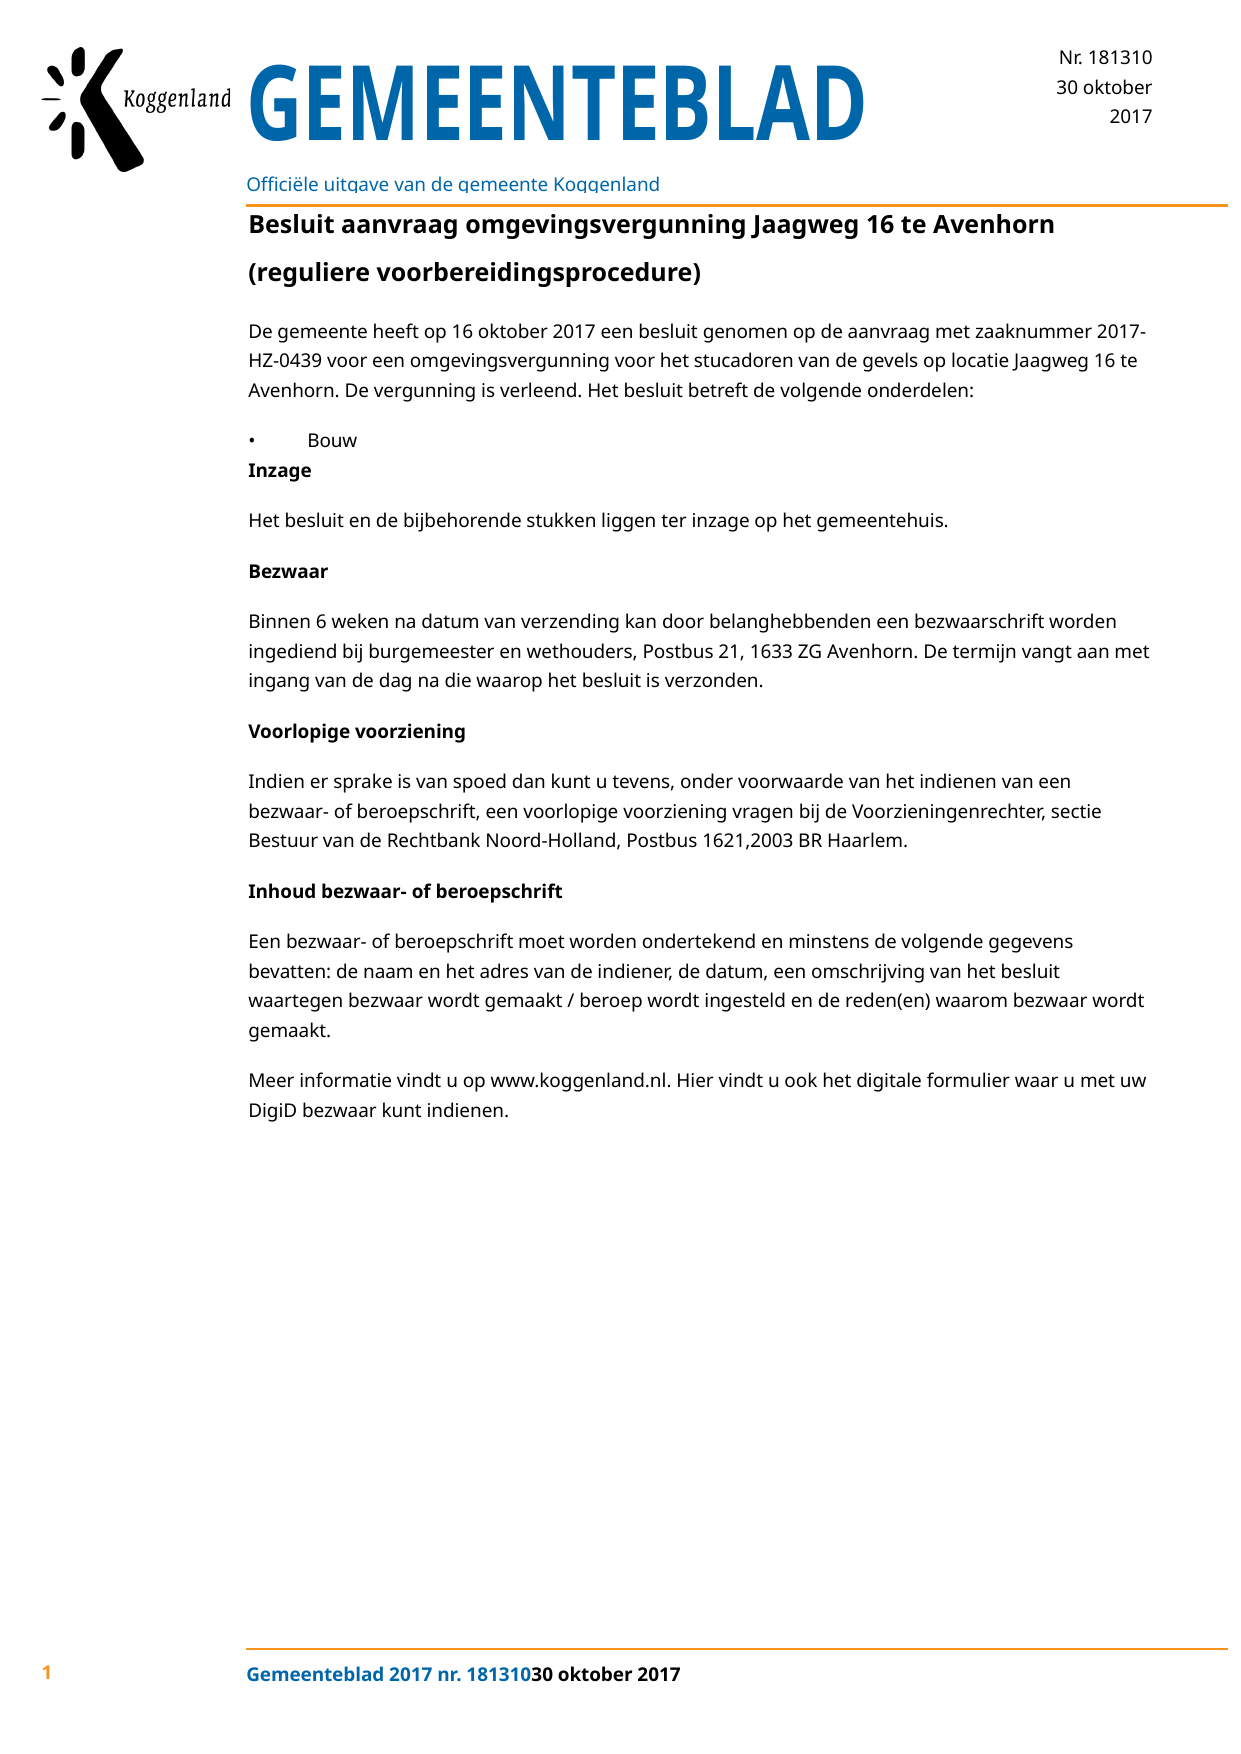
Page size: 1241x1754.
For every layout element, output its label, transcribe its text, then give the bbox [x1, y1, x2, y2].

picture [41, 47, 231, 172]
text Inhoud bezwaar- of beroepschrift [248, 878, 1152, 904]
text Voorlopige voorziening [248, 718, 1152, 744]
text Een bezwaar- of beroepschrift moet worden ondertekend en minstens de volgende gegevens bevatten: de naam en het adres van de indiener, de datum, een omschrijving van het besluit waartegen bezwaar wordt gemaakt / beroep wordt ingesteld en de reden(en) waarom bezwaar wordt gemaakt. [248, 928, 1152, 1043]
list Bouw [248, 427, 1152, 453]
text Indien er sprake is van spoed dan kunt u tevens, onder voorwaarde van het indienen van een bezwaar- of beroepschrift, een voorlopige voorziening vragen bij de Voorzieningenrechter, sectie Bestuur van de Rechtbank Noord-Holland, Postbus 1621,2003 BR Haarlem. [248, 768, 1152, 853]
text Besluit aanvraag omgevingsvergunning Jaagweg 16 te Avenhorn (reguliere voorbereidingsprocedure) [248, 207, 1152, 288]
text De gemeente heeft op 16 oktober 2017 een besluit genomen op de aanvraag met zaaknummer 2017-HZ-0439 voor een omgevingsvergunning voor het stucadoren van de gevels op locatie Jaagweg 16 te Avenhorn. De vergunning is verleend. Het besluit betreft de volgende onderdelen: [248, 318, 1152, 403]
text Meer informatie vindt u op www.koggenland.nl. Hier vindt u ook het digitale formulier waar u met uw DigiD bezwaar kunt indienen. [248, 1067, 1152, 1123]
text Bezwaar [248, 558, 1152, 584]
text Inzage [248, 457, 1152, 483]
text Het besluit en de bijbehorende stukken liggen ter inzage op het gemeentehuis. [248, 507, 1152, 533]
text Binnen 6 weken na datum van verzending kan door belanghebbenden een bezwaarschrift worden ingediend bij burgemeester en wethouders, Postbus 21, 1633 ZG Avenhorn. De termijn vangt aan met ingang van de dag na die waarop het besluit is verzonden. [248, 608, 1152, 693]
